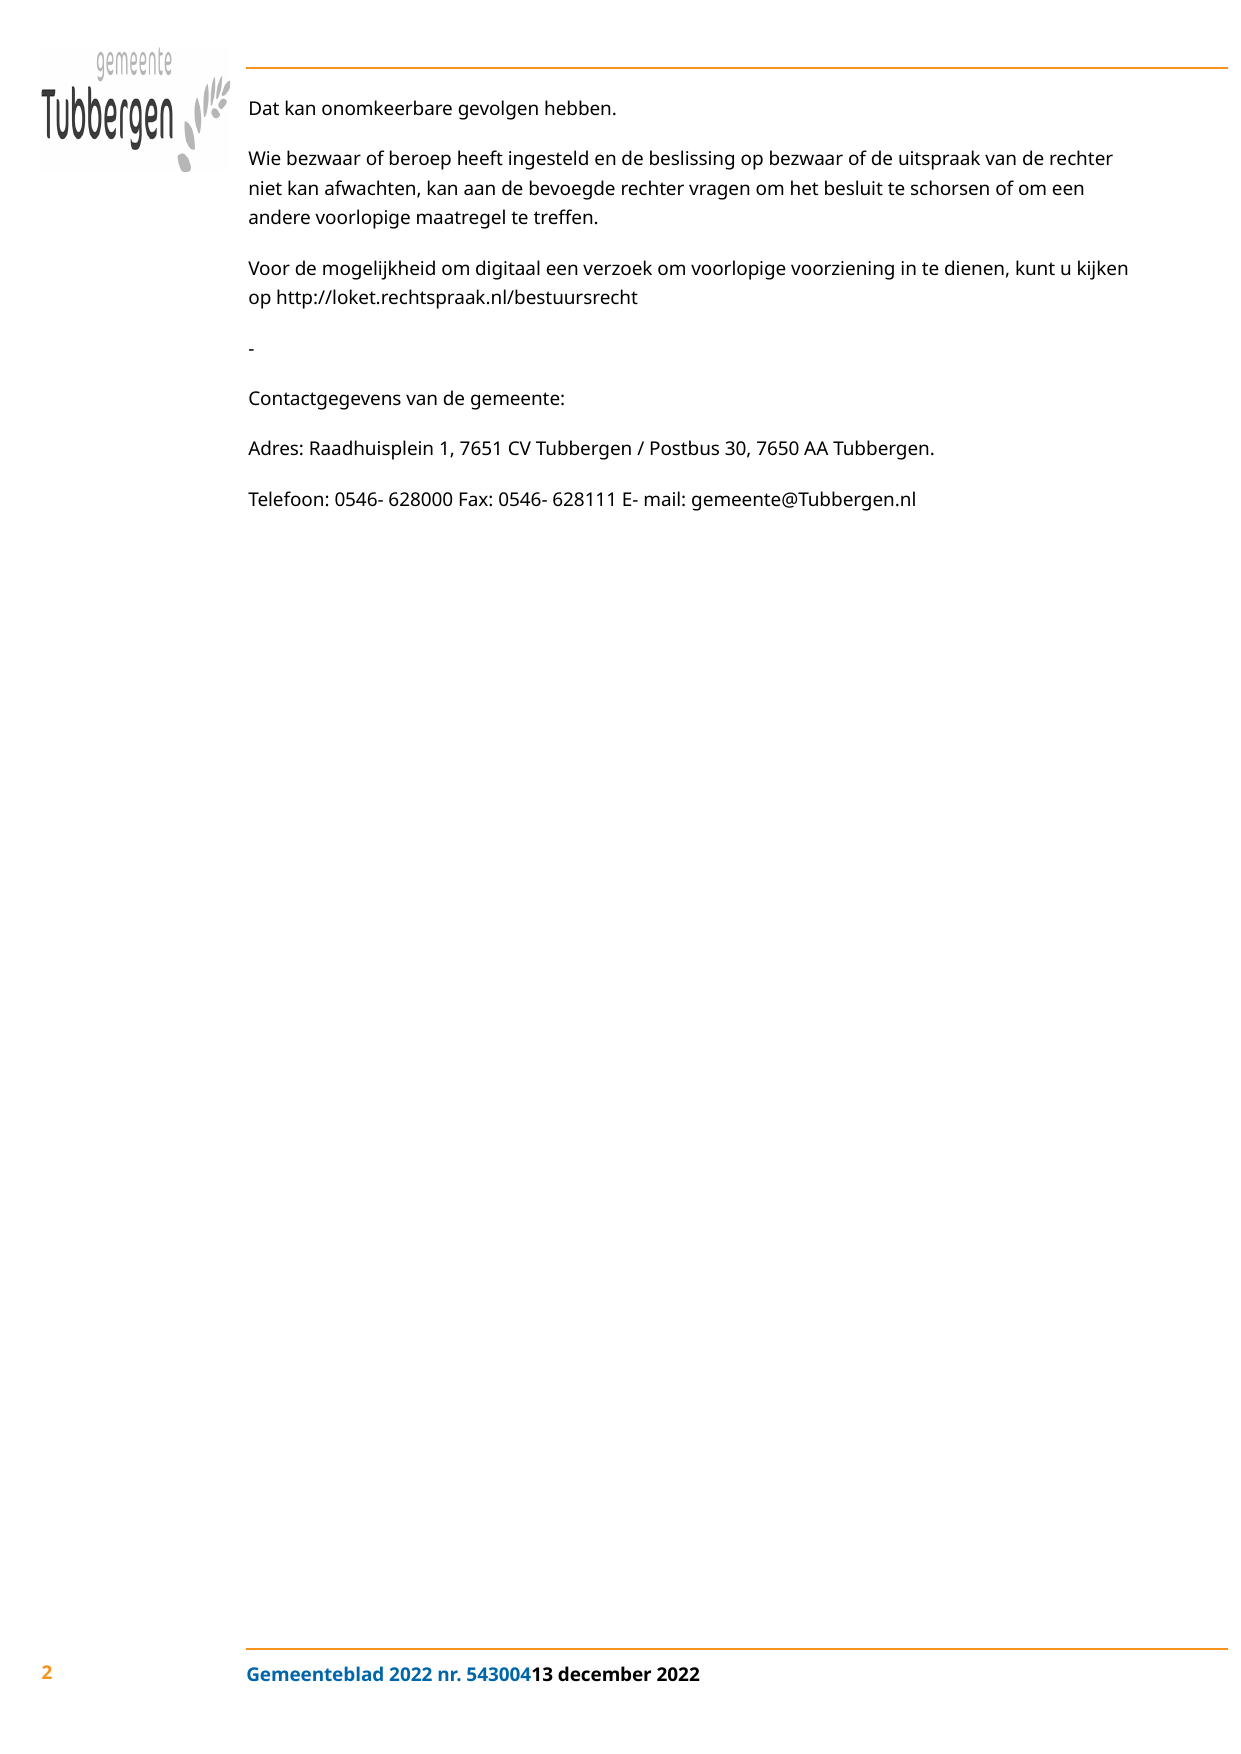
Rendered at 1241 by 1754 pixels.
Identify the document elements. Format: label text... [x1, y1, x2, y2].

text Voor de mogelijkheid om digitaal een verzoek om voorlopige voorziening in te dienen, kunt u kijken op http://loket.rechtspraak.nl/bestuursrecht [248, 255, 1152, 310]
text Adres: Raadhuisplein 1, 7651 CV Tubbergen / Postbus 30, 7650 AA Tubbergen. [248, 436, 1152, 461]
text Contactgegevens van de gemeente: [248, 385, 1152, 411]
text Wie bezwaar of beroep heeft ingesteld en de beslissing op bezwaar of de uitspraak van de rechter niet kan afwachten, kan aan de bevoegde rechter vragen om het besluit te schorsen of om een andere voorlopige maatregel te treffen. [248, 145, 1152, 230]
text Telefoon: 0546- 628000 Fax: 0546- 628111 E- mail: gemeente@Tubbergen.nl [248, 486, 1152, 512]
picture [41, 47, 231, 172]
text Dat kan onomkeerbare gevolgen hebben. [248, 95, 1152, 121]
text - [248, 335, 1152, 361]
